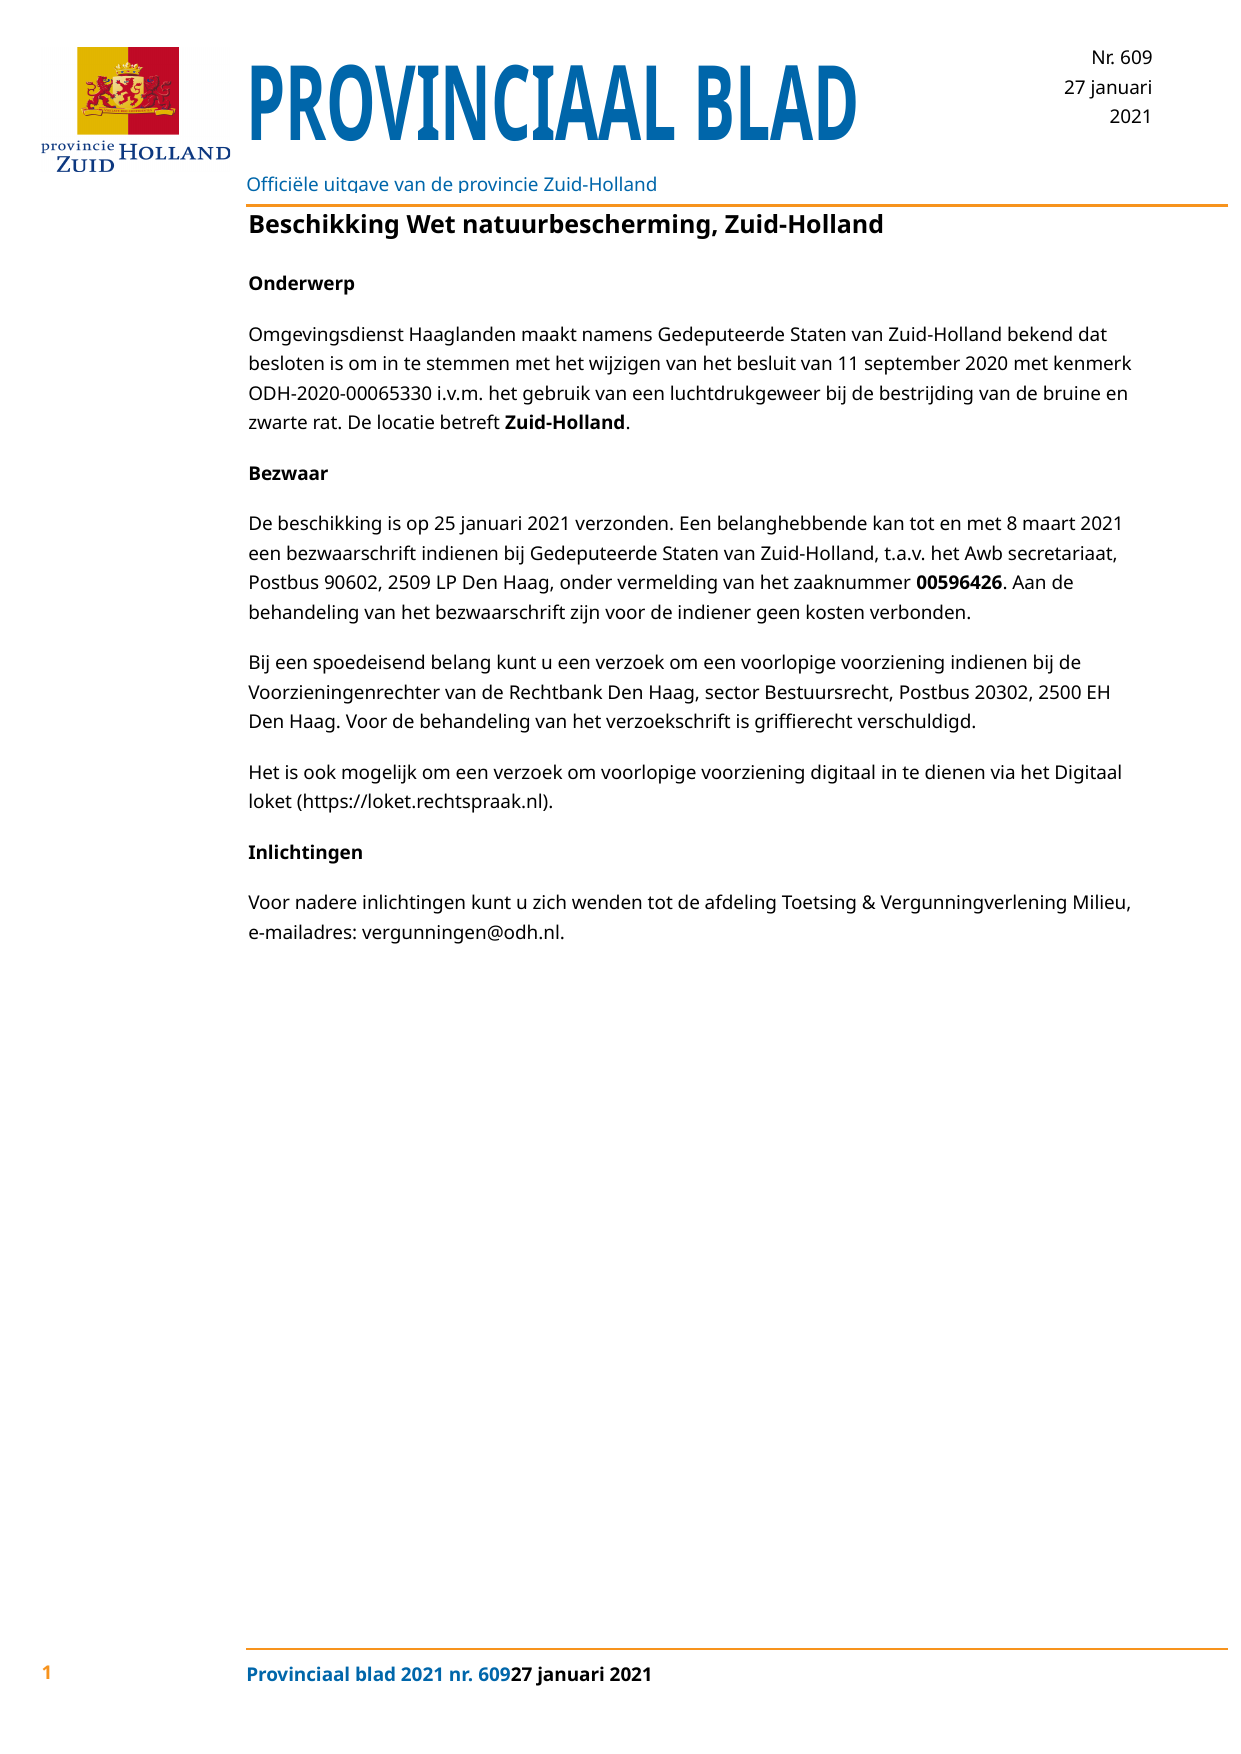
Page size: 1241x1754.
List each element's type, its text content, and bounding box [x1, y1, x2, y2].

text Onderwerp [248, 270, 1152, 296]
text Inlichtingen [248, 839, 1152, 865]
text Bij een spoedeisend belang kunt u een verzoek om een voorlopige voorziening indienen bij de Voorzieningenrechter van de Rechtbank Den Haag, sector Bestuursrecht, Postbus 20302, 2500 EH Den Haag. Voor de behandeling van het verzoekschrift is griffierecht verschuldigd. [248, 649, 1152, 734]
text Beschikking Wet natuurbescherming, Zuid-Holland [248, 207, 1152, 241]
text Bezwaar [248, 460, 1152, 486]
text Omgevingsdienst Haaglanden maakt namens Gedeputeerde Staten van Zuid-Holland bekend dat besloten is om in te stemmen met het wijzigen van het besluit van 11 september 2020 met kenmerk ODH-2020-00065330 i.v.m. het gebruik van een luchtdrukgeweer bij de bestrijding van de bruine en zwarte rat. De locatie betreft Zuid-Holland. [248, 321, 1152, 435]
picture [41, 47, 231, 172]
text Voor nadere inlichtingen kunt u zich wenden tot de afdeling Toetsing & Vergunningverlening Milieu, e-mailadres: vergunningen@odh.nl. [248, 889, 1152, 945]
text Het is ook mogelijk om een verzoek om voorlopige voorziening digitaal in te dienen via het Digitaal loket (https://loket.rechtspraak.nl). [248, 759, 1152, 814]
text De beschikking is op 25 januari 2021 verzonden. Een belanghebbende kan tot en met 8 maart 2021 een bezwaarschrift indienen bij Gedeputeerde Staten van Zuid-Holland, t.a.v. het Awb secretariaat, Postbus 90602, 2509 LP Den Haag, onder vermelding van het zaaknummer 00596426. Aan de behandeling van het bezwaarschrift zijn voor de indiener geen kosten verbonden. [248, 510, 1152, 625]
